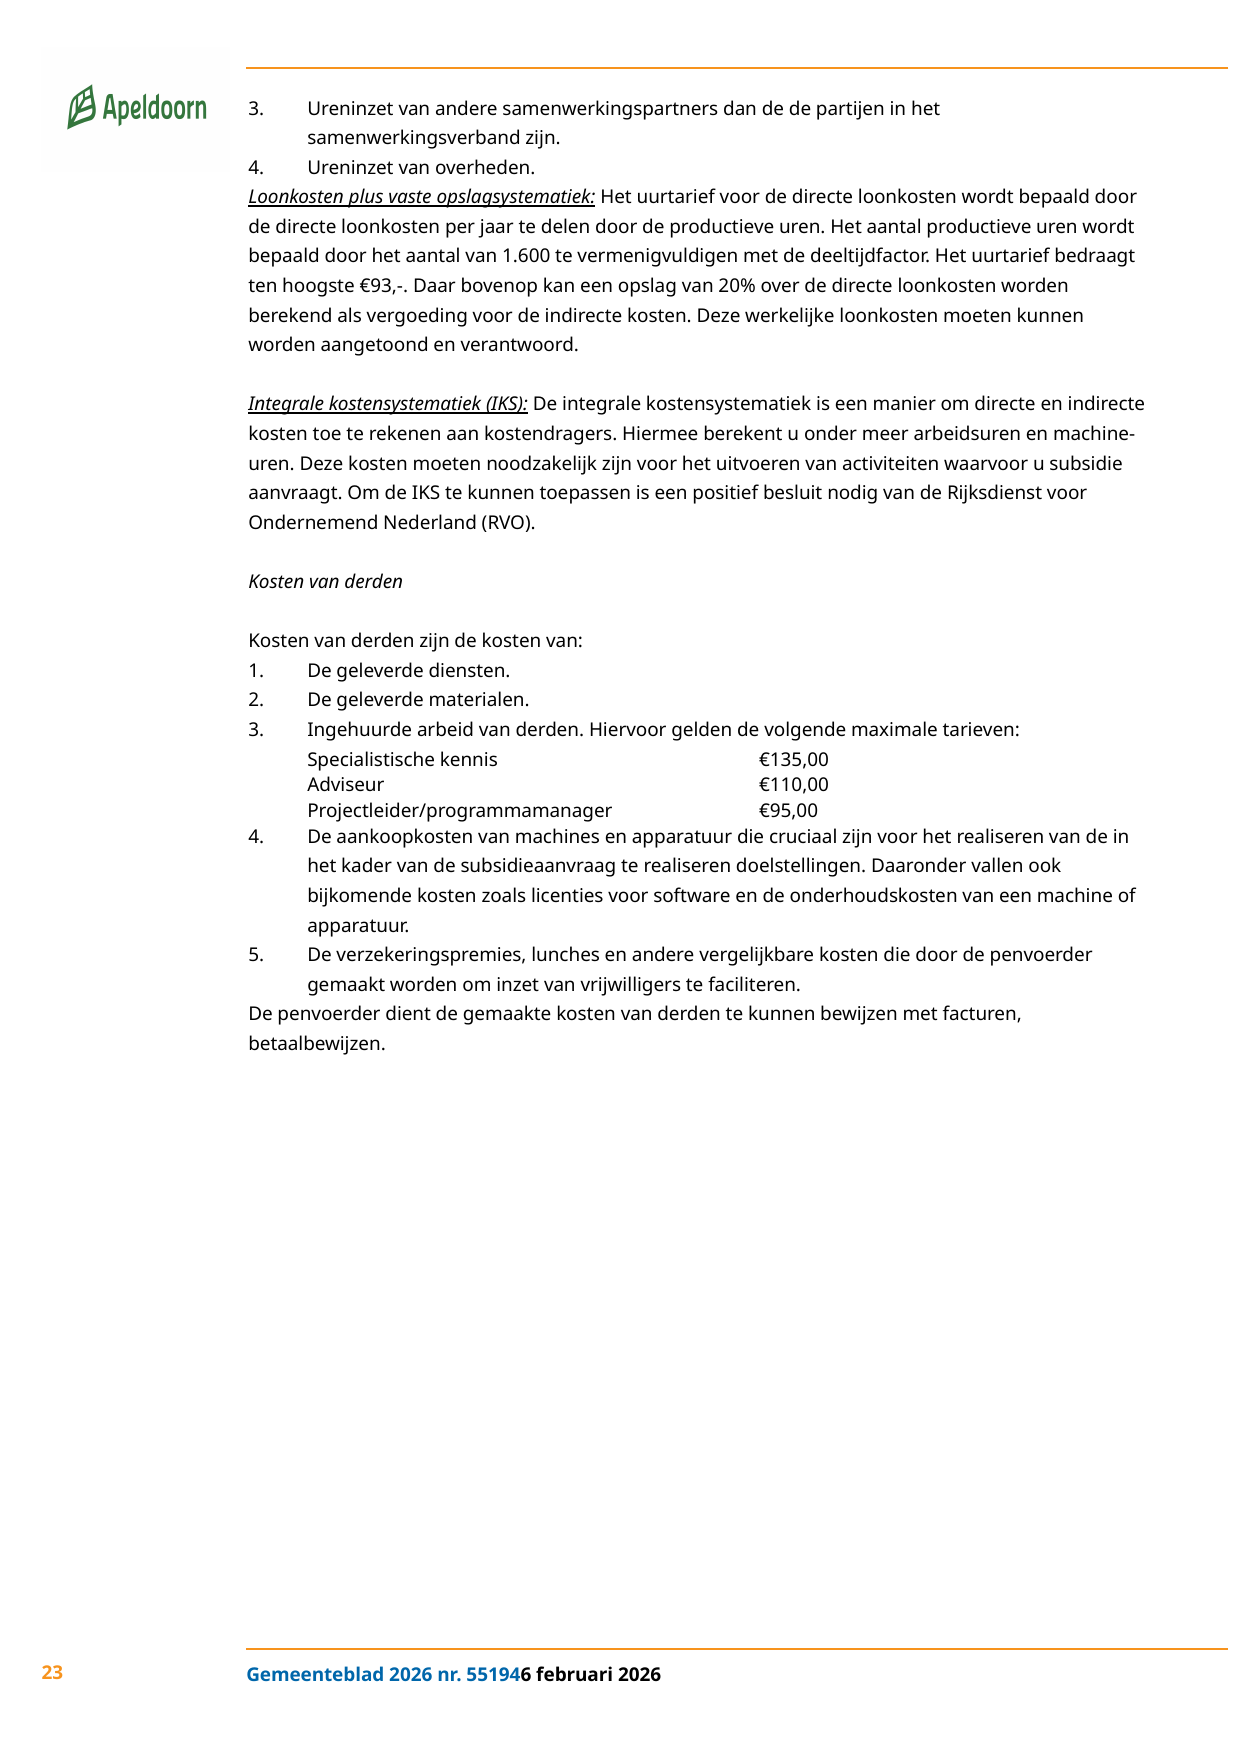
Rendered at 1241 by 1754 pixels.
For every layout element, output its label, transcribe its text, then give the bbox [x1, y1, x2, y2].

list Ureninzet van andere samenwerkingspartners dan de de partijen in het samenwerkingsverband zijn. [248, 95, 1152, 150]
table_cell €110,00 [759, 771, 1211, 797]
table_header €135,00 [759, 746, 1211, 771]
table_cell Projectleider/programmamanager [307, 797, 759, 823]
list De aankoopkosten van machines en apparatuur die cruciaal zijn voor het realiseren van de in het kader van de subsidieaanvraag te realiseren doelstellingen. Daaronder vallen ook bijkomende kosten zoals licenties voor software en de onderhoudskosten van een machine of apparatuur. [248, 823, 1152, 937]
list De verzekeringspremies, lunches en andere vergelijkbare kosten die door de penvoerder gemaakt worden om inzet van vrijwilligers te faciliteren. [248, 941, 1152, 997]
table_cell €95,00 [759, 797, 1211, 823]
table_cell Adviseur [307, 771, 759, 797]
text Integrale kostensystematiek (IKS): De integrale kostensystematiek is een manier om directe en indirecte kosten toe te rekenen aan kostendragers. Hiermee berekent u onder meer arbeidsuren en machine-uren. Deze kosten moeten noodzakelijk zijn voor het uitvoeren van activiteiten waarvoor u subsidie aanvraagt. Om de IKS te kunnen toepassen is een positief besluit nodig van de Rijksdienst voor Ondernemend Nederland (RVO). [248, 391, 1152, 535]
picture [41, 47, 231, 172]
text Kosten van derden [248, 568, 1152, 594]
list De geleverde diensten. [248, 657, 1152, 683]
text Kosten van derden zijn de kosten van: [248, 627, 1152, 653]
list Ureninzet van overheden. [248, 154, 1152, 180]
table_header Specialistische kennis [307, 746, 759, 771]
list Ingehuurde arbeid van derden. Hiervoor gelden de volgende maximale tarieven: [248, 716, 1152, 742]
text Loonkosten plus vaste opslagsystematiek: Het uurtarief voor de directe loonkosten wordt bepaald door de directe loonkosten per jaar te delen door de productieve uren. Het aantal productieve uren wordt bepaald door het aantal van 1.600 te vermenigvuldigen met de deeltijdfactor. Het uurtarief bedraagt ten hoogste €93,-. Daar bovenop kan een opslag van 20% over de directe loonkosten worden berekend als vergoeding voor de indirecte kosten. Deze werkelijke loonkosten moeten kunnen worden aangetoond en verantwoord. [248, 183, 1152, 357]
list De geleverde materialen. [248, 686, 1152, 712]
text De penvoerder dient de gemaakte kosten van derden te kunnen bewijzen met facturen, betaalbewijzen. [248, 1001, 1152, 1056]
